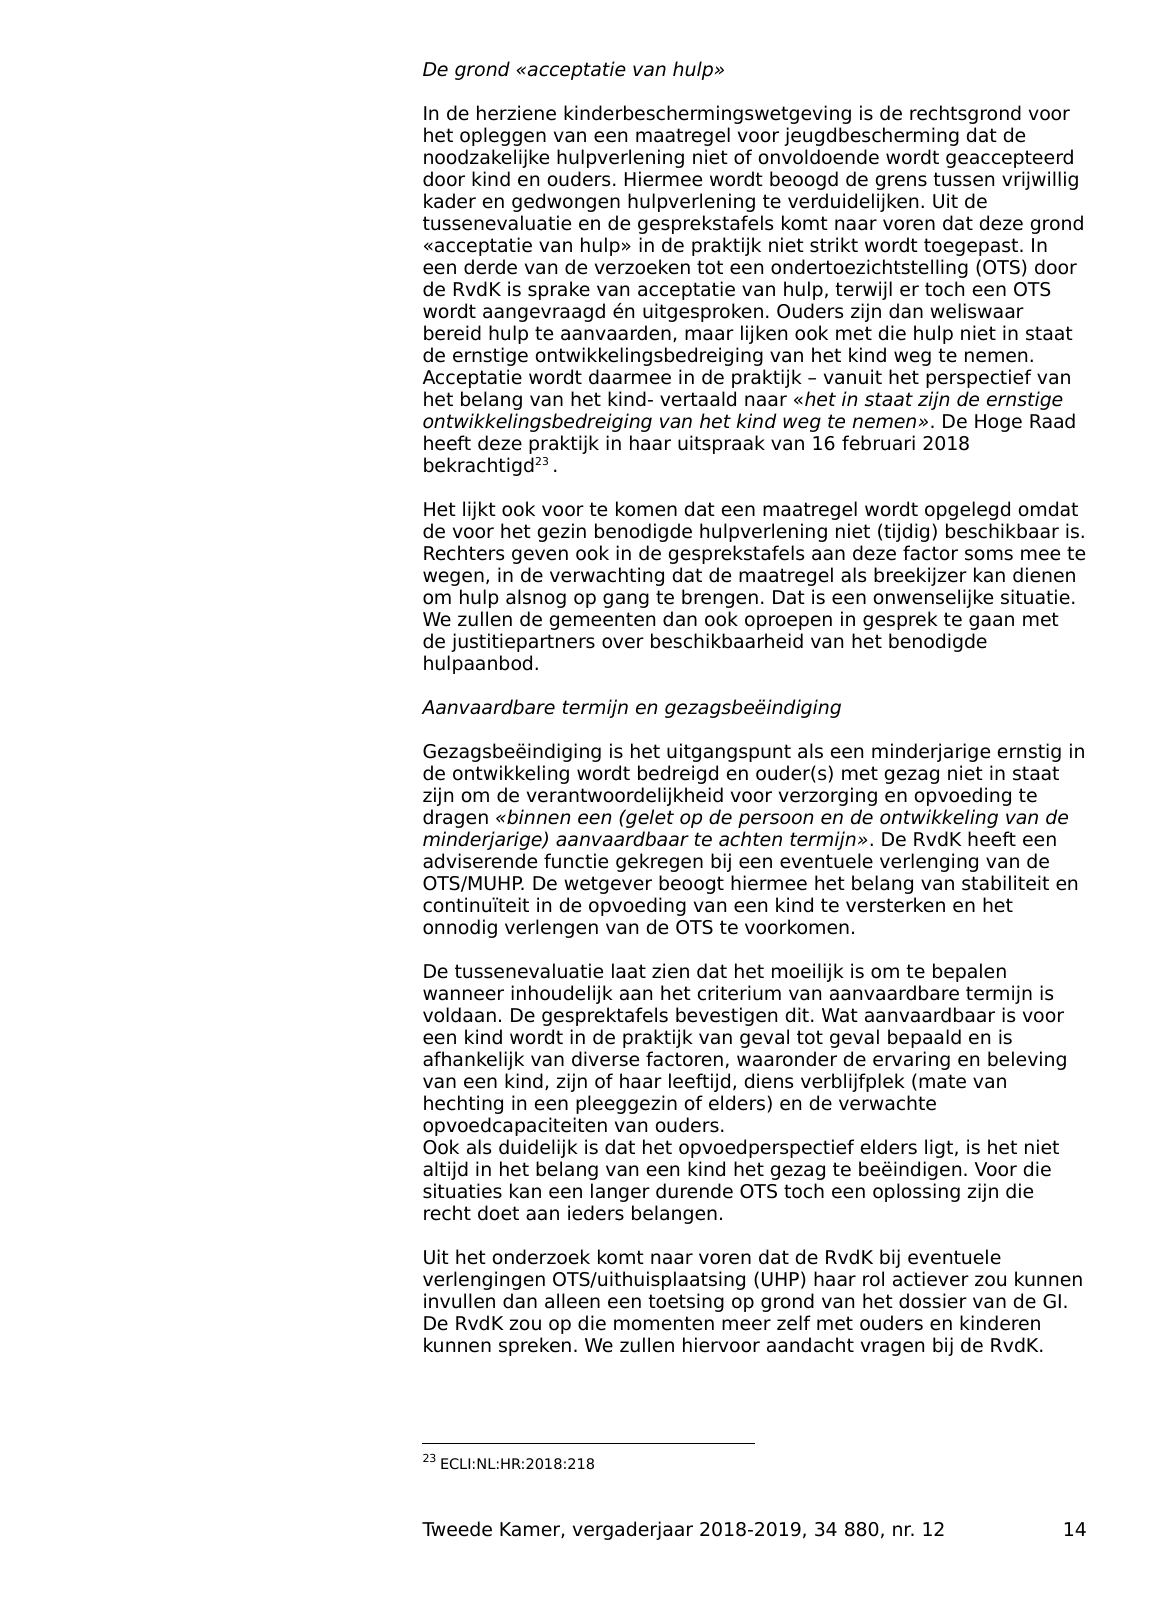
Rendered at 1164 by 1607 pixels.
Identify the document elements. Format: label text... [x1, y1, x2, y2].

text Ook als duidelijk is dat het opvoedperspectief elders ligt, is het niet altijd in het belang van een kind het gezag te beëindigen. Voor die situaties kan een langer durende OTS toch een oplossing zijn die recht doet aan ieders belangen. [422, 1137, 1087, 1225]
text Gezagsbeëindiging is het uitgangspunt als een minderjarige ernstig in de ontwikkeling wordt bedreigd en ouder(s) met gezag niet in staat zijn om de verantwoordelijkheid voor verzorging en opvoeding te dragen «binnen een (gelet op de persoon en de ontwikkeling van de minderjarige) aanvaardbaar te achten termijn». De RvdK heeft een adviserende functie gekregen bij een eventuele verlenging van de OTS/MUHP. De wetgever beoogt hiermee het belang van stabiliteit en continuïteit in de opvoeding van een kind te versterken en het onnodig verlengen van de OTS te voorkomen. [422, 741, 1087, 939]
text ECLI:NL:HR:2018:218 [422, 1452, 1087, 1474]
text De tussenevaluatie laat zien dat het moeilijk is om te bepalen wanneer inhoudelijk aan het criterium van aanvaardbare termijn is voldaan. De gesprektafels bevestigen dit. Wat aanvaardbaar is voor een kind wordt in de praktijk van geval tot geval bepaald en is afhankelijk van diverse factoren, waaronder de ervaring en beleving van een kind, zijn of haar leeftijd, diens verblijfplek (mate van hechting in een pleeggezin of elders) en de verwachte opvoedcapaciteiten van ouders. [422, 961, 1087, 1137]
text Het lijkt ook voor te komen dat een maatregel wordt opgelegd omdat de voor het gezin benodigde hulpverlening niet (tijdig) beschikbaar is. Rechters geven ook in de gesprekstafels aan deze factor soms mee te wegen, in de verwachting dat de maatregel als breekijzer kan dienen om hulp alsnog op gang te brengen. Dat is een onwenselijke situatie. We zullen de gemeenten dan ook oproepen in gesprek te gaan met de justitiepartners over beschikbaarheid van het benodigde hulpaanbod. [422, 499, 1087, 675]
text Uit het onderzoek komt naar voren dat de RvdK bij eventuele verlengingen OTS/uithuisplaatsing (UHP) haar rol actiever zou kunnen invullen dan alleen een toetsing op grond van het dossier van de GI. De RvdK zou op die momenten meer zelf met ouders en kinderen kunnen spreken. We zullen hiervoor aandacht vragen bij de RvdK. [422, 1247, 1087, 1357]
subtitle De grond «acceptatie van hulp» [422, 59, 1087, 81]
text In de herziene kinderbeschermingswetgeving is de rechtsgrond voor het opleggen van een maatregel voor jeugdbescherming dat de noodzakelijke hulpverlening niet of onvoldoende wordt geaccepteerd door kind en ouders. Hiermee wordt beoogd de grens tussen vrijwillig kader en gedwongen hulpverlening te verduidelijken. Uit de tussenevaluatie en de gesprekstafels komt naar voren dat deze grond «acceptatie van hulp» in de praktijk niet strikt wordt toegepast. In een derde van de verzoeken tot een ondertoezichtstelling (OTS) door de RvdK is sprake van acceptatie van hulp, terwijl er toch een OTS wordt aangevraagd én uitgesproken. Ouders zijn dan weliswaar bereid hulp te aanvaarden, maar lijken ook met die hulp niet in staat de ernstige ontwikkelingsbedreiging van het kind weg te nemen. Acceptatie wordt daarmee in de praktijk – vanuit het perspectief van het belang van het kind- vertaald naar «het in staat zijn de ernstige ontwikkelingsbedreiging van het kind weg te nemen». De Hoge Raad heeft deze praktijk in haar uitspraak van 16 februari 2018 bekrachtigd. [422, 103, 1087, 477]
subtitle Aanvaardbare termijn en gezagsbeëindiging [422, 697, 1087, 719]
